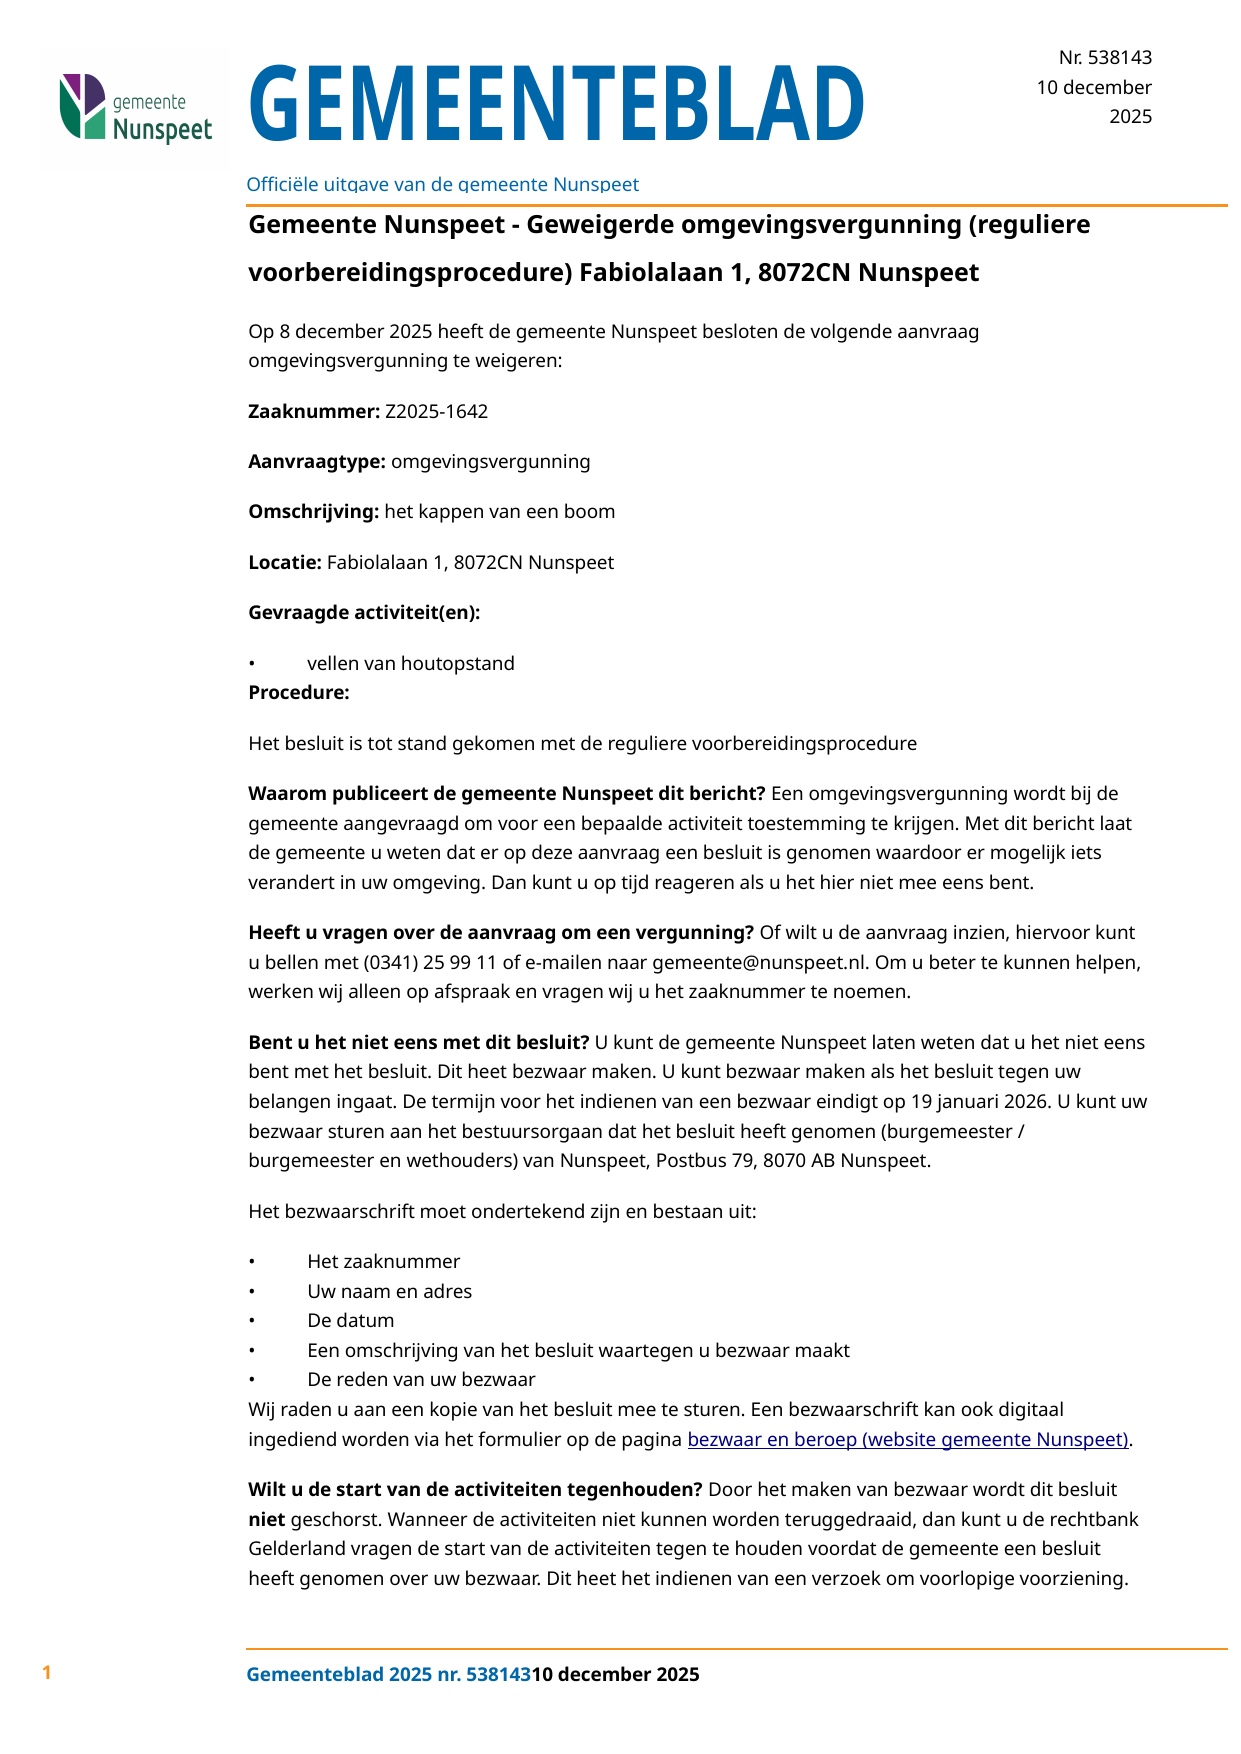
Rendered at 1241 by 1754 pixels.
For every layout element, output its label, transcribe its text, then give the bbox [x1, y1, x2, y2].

text Zaaknummer: Z2025-1642 [248, 398, 1152, 424]
list Een omschrijving van het besluit waartegen u bezwaar maakt [248, 1337, 1152, 1363]
list Het zaaknummer [248, 1248, 1152, 1274]
text Op 8 december 2025 heeft de gemeente Nunspeet besloten de volgende aanvraag omgevingsvergunning te weigeren: [248, 318, 1152, 373]
text Bent u het niet eens met dit besluit? U kunt de gemeente Nunspeet laten weten dat u het niet eens bent met het besluit. Dit heet bezwaar maken. U kunt bezwaar maken als het besluit tegen uw belangen ingaat. De termijn voor het indienen van een bezwaar eindigt op 19 januari 2026. U kunt uw bezwaar sturen aan het bestuursorgaan dat het besluit heeft genomen (burgemeester / burgemeester en wethouders) van Nunspeet, Postbus 79, 8070 AB Nunspeet. [248, 1029, 1152, 1173]
text Omschrijving: het kappen van een boom [248, 499, 1152, 524]
text Het besluit is tot stand gekomen met de reguliere voorbereidingsprocedure [248, 730, 1152, 756]
picture [41, 47, 231, 172]
text Het bezwaarschrift moet ondertekend zijn en bestaan uit: [248, 1198, 1152, 1224]
text Heeft u vragen over de aanvraag om een vergunning? Of wilt u de aanvraag inzien, hiervoor kunt u bellen met (0341) 25 99 11 of e-mailen naar gemeente@nunspeet.nl. Om u beter te kunnen helpen, werken wij alleen op afspraak en vragen wij u het zaaknummer te noemen. [248, 919, 1152, 1004]
text Gemeente Nunspeet - Geweigerde omgevingsvergunning (reguliere voorbereidingsprocedure) Fabiolalaan 1, 8072CN Nunspeet [248, 207, 1152, 288]
text Gevraagde activiteit(en): [248, 599, 1152, 625]
text Wilt u de start van de activiteiten tegenhouden? Door het maken van bezwaar wordt dit besluit niet geschorst. Wanneer de activiteiten niet kunnen worden teruggedraaid, dan kunt u de rechtbank Gelderland vragen de start van de activiteiten tegen te houden voordat de gemeente een besluit heeft genomen over uw bezwaar. Dit heet het indienen van een verzoek om voorlopige voorziening. [248, 1476, 1152, 1591]
list vellen van houtopstand [248, 650, 1152, 676]
text Aanvraagtype: omgevingsvergunning [248, 448, 1152, 474]
text Procedure: [248, 679, 1152, 705]
list Uw naam en adres [248, 1278, 1152, 1304]
text Waarom publiceert de gemeente Nunspeet dit bericht? Een omgevingsvergunning wordt bij de gemeente aangevraagd om voor een bepaalde activiteit toestemming te krijgen. Met dit bericht laat de gemeente u weten dat er op deze aanvraag een besluit is genomen waardoor er mogelijk iets verandert in uw omgeving. Dan kunt u op tijd reageren als u het hier niet mee eens bent. [248, 780, 1152, 895]
list De reden van uw bezwaar [248, 1367, 1152, 1392]
list De datum [248, 1307, 1152, 1333]
text Wij raden u aan een kopie van het besluit mee te sturen. Een bezwaarschrift kan ook digitaal ingediend worden via het formulier op de pagina bezwaar en beroep (website gemeente Nunspeet). [248, 1396, 1152, 1452]
text Locatie: Fabiolalaan 1, 8072CN Nunspeet [248, 549, 1152, 575]
